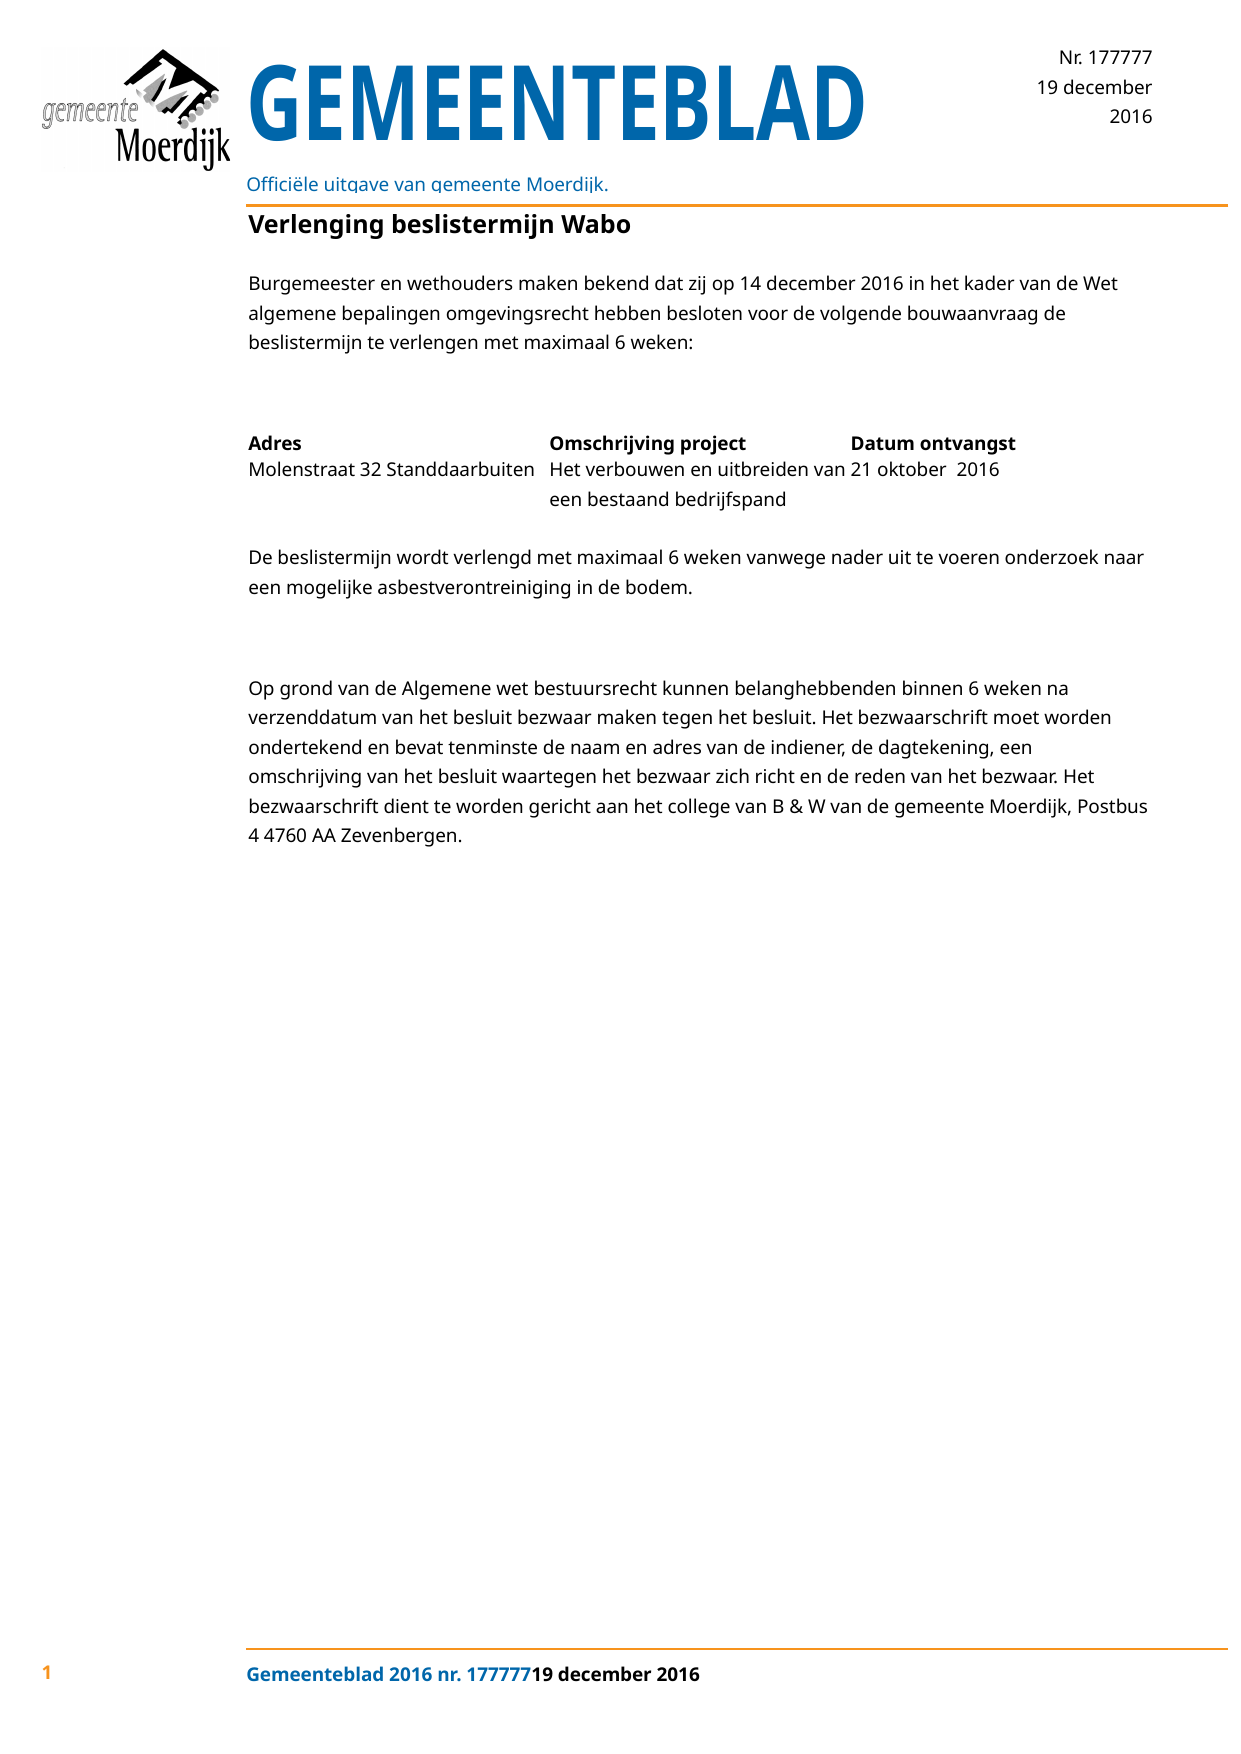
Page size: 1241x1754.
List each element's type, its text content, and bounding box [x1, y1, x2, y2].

table_cell Molenstraat 32 Standdaarbuiten [248, 456, 549, 541]
table_header Datum ontvangst [850, 430, 1152, 456]
table_header Adres [248, 430, 549, 456]
text Op grond van de Algemene wet bestuursrecht kunnen belanghebbenden binnen 6 weken na verzenddatum van het besluit bezwaar maken tegen het besluit. Het bezwaarschrift moet worden ondertekend en bevat tenminste de naam en adres van de indiener, de dagtekening, een omschrijving van het besluit waartegen het bezwaar zich richt en de reden van het bezwaar. Het bezwaarschrift dient te worden gericht aan het college van B & W van de gemeente Moerdijk, Postbus 4 4760 AA Zevenbergen. [248, 675, 1152, 848]
text De beslistermijn wordt verlengd met maximaal 6 weken vanwege nader uit te voeren onderzoek naar een mogelijke asbestverontreiniging in de bodem. [248, 544, 1152, 599]
picture [41, 47, 231, 172]
table_cell Het verbouwen en uitbreiden van een bestaand bedrijfspand [549, 456, 850, 541]
table_header Omschrijving project [549, 430, 850, 456]
text Burgemeester en wethouders maken bekend dat zij op 14 december 2016 in het kader van de Wet algemene bepalingen omgevingsrecht hebben besloten voor de volgende bouwaanvraag de beslistermijn te verlengen met maximaal 6 weken: [248, 270, 1152, 355]
text Verlenging beslistermijn Wabo [248, 207, 1152, 241]
table_cell 21 oktober 2016 [850, 456, 1152, 541]
